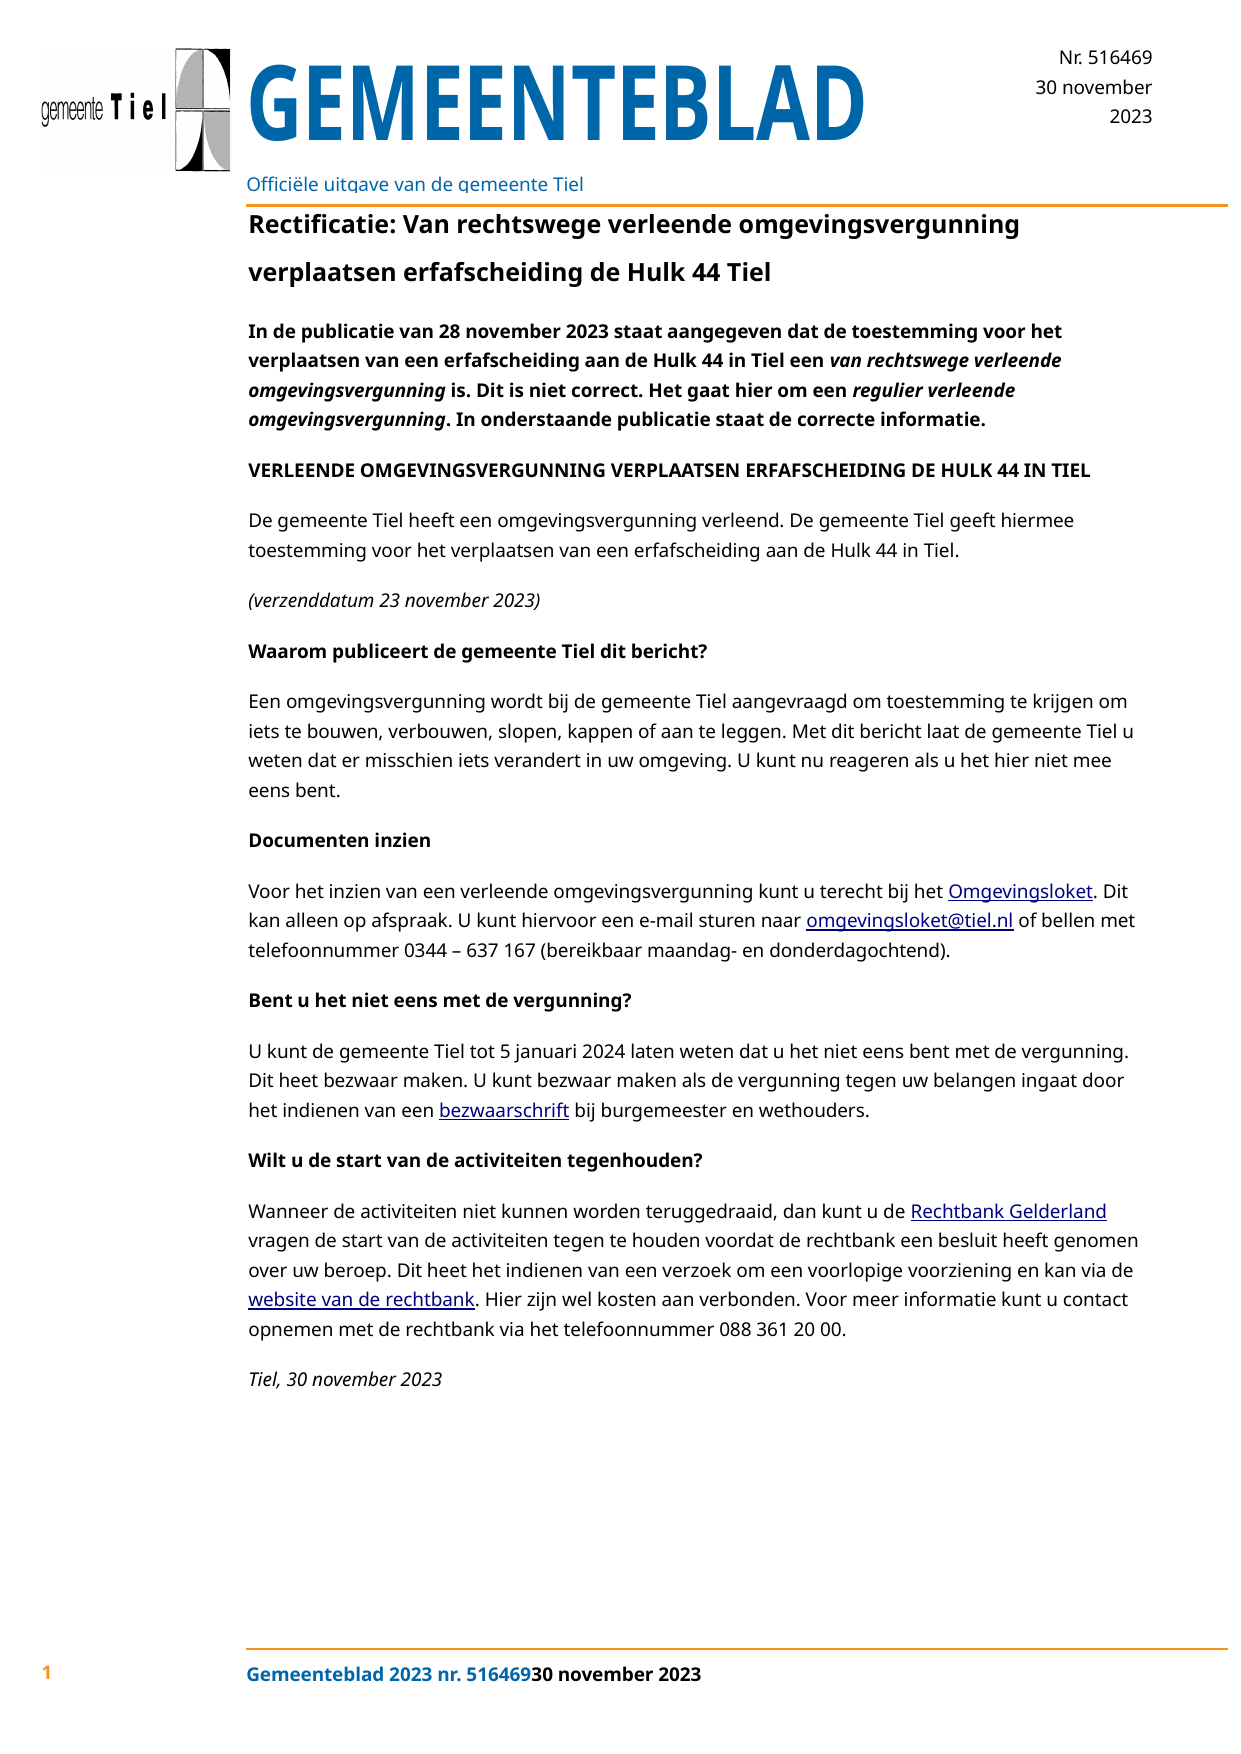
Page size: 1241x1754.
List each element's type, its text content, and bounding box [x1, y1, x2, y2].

text Waarom publiceert de gemeente Tiel dit bericht? [248, 638, 1152, 664]
text In de publicatie van 28 november 2023 staat aangegeven dat de toestemming voor het verplaatsen van een erfafscheiding aan de Hulk 44 in Tiel een van rechtswege verleende omgevingsvergunning is. Dit is niet correct. Het gaat hier om een regulier verleende omgevingsvergunning. In onderstaande publicatie staat de correcte informatie. [248, 318, 1152, 432]
text VERLEENDE OMGEVINGSVERGUNNING VERPLAATSEN ERFAFSCHEIDING DE HULK 44 IN TIEL [248, 457, 1152, 483]
text De gemeente Tiel heeft een omgevingsvergunning verleend. De gemeente Tiel geeft hiermee toestemming voor het verplaatsen van een erfafscheiding aan de Hulk 44 in Tiel. [248, 507, 1152, 563]
text Bent u het niet eens met de vergunning? [248, 987, 1152, 1013]
text Tiel, 30 november 2023 [248, 1367, 1152, 1392]
text Wanneer de activiteiten niet kunnen worden teruggedraaid, dan kunt u de Rechtbank Gelderland vragen de start van de activiteiten tegen te houden voordat de rechtbank een besluit heeft genomen over uw beroep. Dit heet het indienen van een verzoek om een voorlopige voorziening en kan via de website van de rechtbank. Hier zijn wel kosten aan verbonden. Voor meer informatie kunt u contact opnemen met de rechtbank via het telefoonnummer 088 361 20 00. [248, 1198, 1152, 1342]
picture [41, 47, 231, 172]
text (verzenddatum 23 november 2023) [248, 587, 1152, 613]
text Documenten inzien [248, 827, 1152, 853]
text Rectificatie: Van rechtswege verleende omgevingsvergunning verplaatsen erfafscheiding de Hulk 44 Tiel [248, 207, 1152, 288]
text Een omgevingsvergunning wordt bij de gemeente Tiel aangevraagd om toestemming te krijgen om iets te bouwen, verbouwen, slopen, kappen of aan te leggen. Met dit bericht laat de gemeente Tiel u weten dat er misschien iets verandert in uw omgeving. U kunt nu reageren als u het hier niet mee eens bent. [248, 688, 1152, 803]
text U kunt de gemeente Tiel tot 5 januari 2024 laten weten dat u het niet eens bent met de vergunning. Dit heet bezwaar maken. U kunt bezwaar maken als de vergunning tegen uw belangen ingaat door het indienen van een bezwaarschrift bij burgemeester en wethouders. [248, 1038, 1152, 1123]
text Voor het inzien van een verleende omgevingsvergunning kunt u terecht bij het Omgevingsloket. Dit kan alleen op afspraak. U kunt hiervoor een e-mail sturen naar omgevingsloket@tiel.nl of bellen met telefoonnummer 0344 – 637 167 (bereikbaar maandag- en donderdagochtend). [248, 878, 1152, 963]
text Wilt u de start van de activiteiten tegenhouden? [248, 1147, 1152, 1173]
